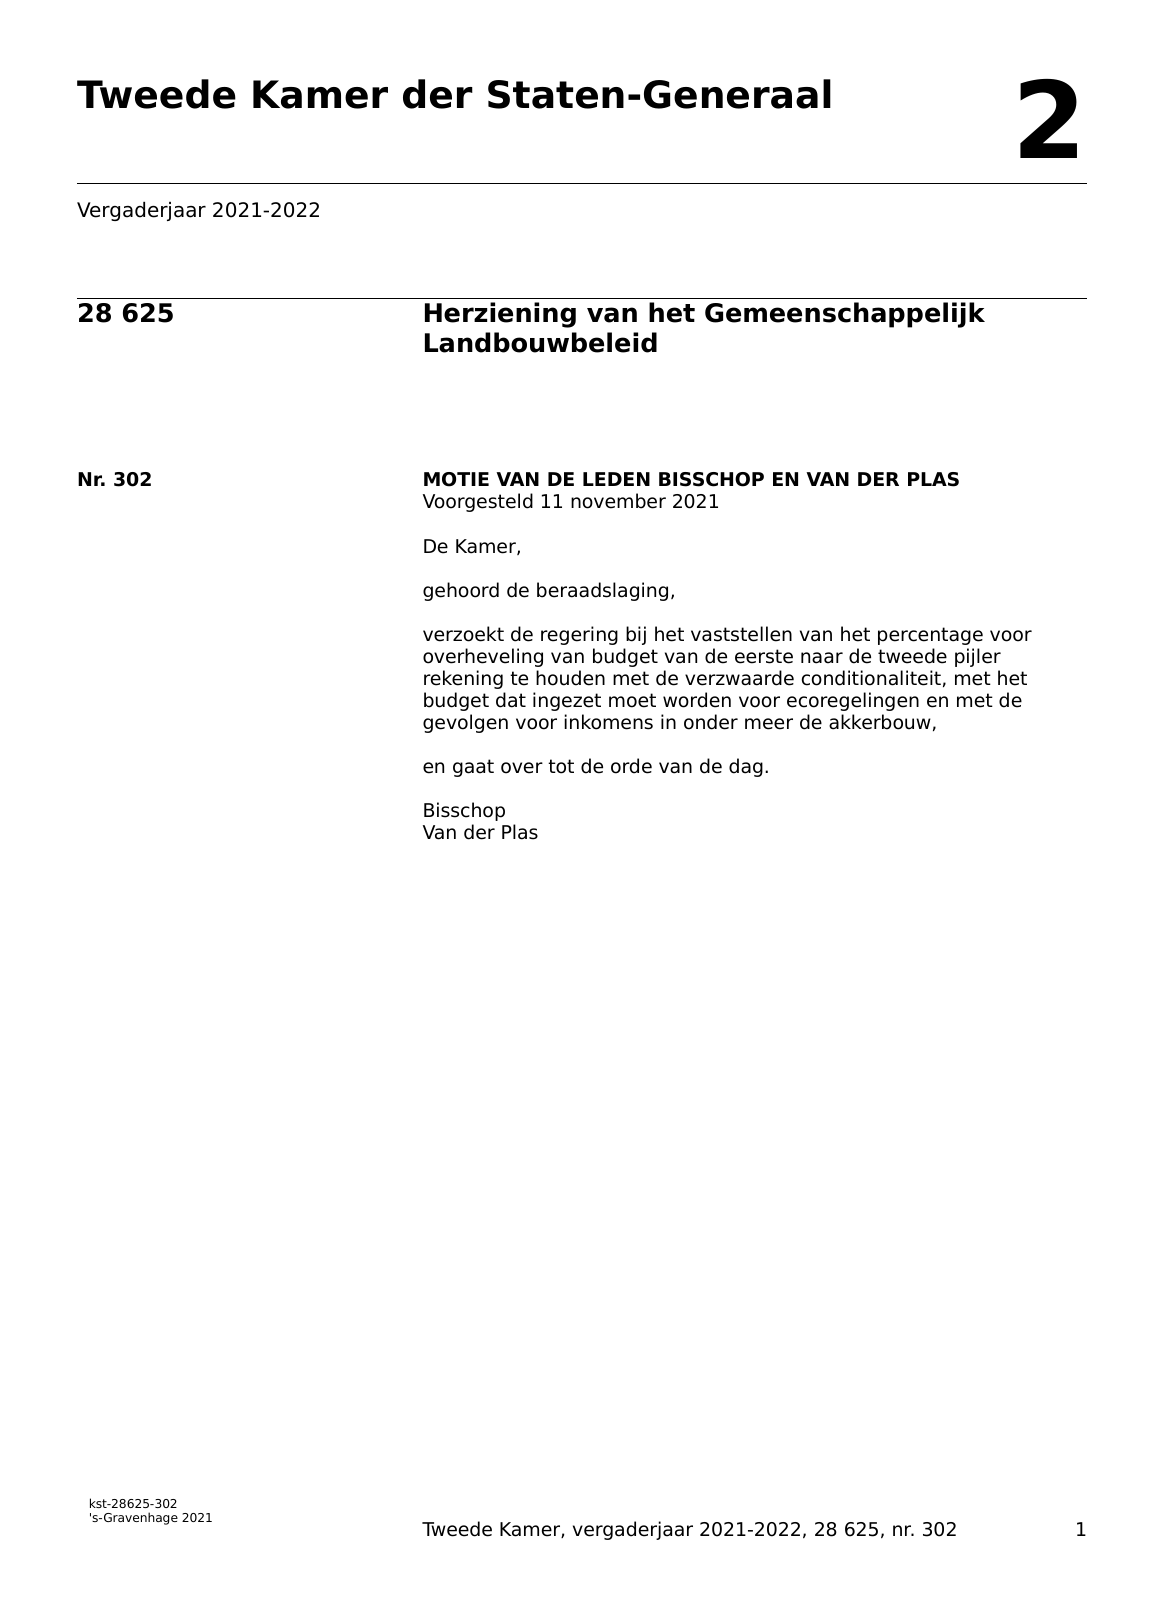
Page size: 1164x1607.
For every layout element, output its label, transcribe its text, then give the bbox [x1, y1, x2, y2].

table_cell Vergaderjaar 2021-2022 [77, 184, 1087, 298]
text en gaat over tot de orde van de dag. [422, 756, 1087, 778]
text 's-Gravenhage 2021 [88, 1511, 323, 1525]
table_header Tweede Kamer der Staten-Generaal [77, 59, 886, 183]
subtitle 28 625 Herziening van het Gemeenschappelijk Landbouwbeleid [77, 299, 1087, 358]
text Van der Plas [422, 822, 1087, 844]
text Voorgesteld 11 november 2021 [422, 491, 1087, 513]
subtitle Nr. 302 MOTIE VAN DE LEDEN BISSCHOP EN VAN DER PLAS [77, 469, 1087, 491]
text Bisschop [422, 800, 1087, 822]
text verzoekt de regering bij het vaststellen van het percentage voor overheveling van budget van de eerste naar de tweede pijler rekening te houden met de verzwaarde conditionaliteit, met het budget dat ingezet moet worden voor ecoregelingen en met de gevolgen voor inkomens in onder meer de akkerbouw, [422, 624, 1087, 734]
text kst-28625-302 [88, 1497, 323, 1511]
text gehoord de beraadslaging, [422, 580, 1087, 602]
text De Kamer, [422, 536, 1087, 557]
table_header 2 [886, 59, 1087, 183]
